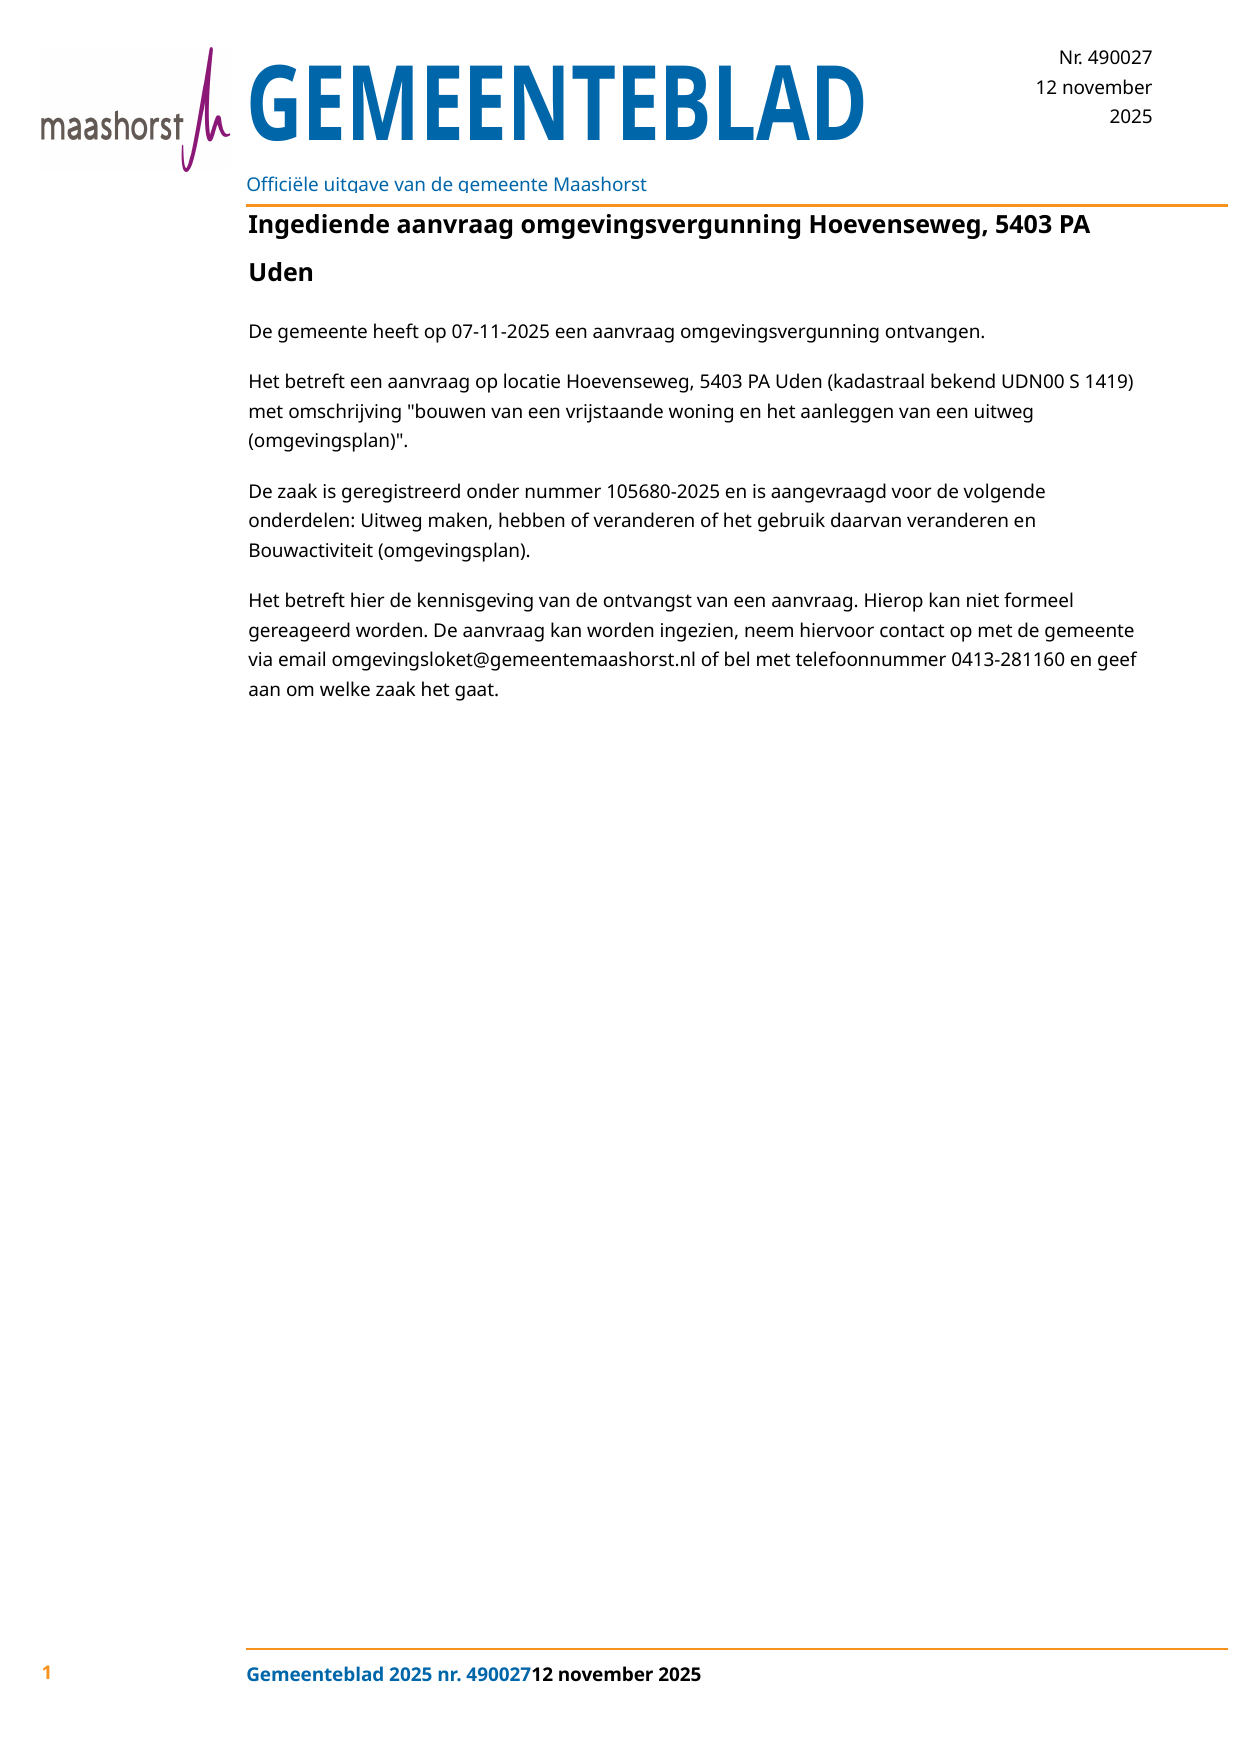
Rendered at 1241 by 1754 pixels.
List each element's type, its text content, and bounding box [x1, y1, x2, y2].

text De zaak is geregistreerd onder nummer 105680-2025 en is aangevraagd voor de volgende onderdelen: Uitweg maken, hebben of veranderen of het gebruik daarvan veranderen en Bouwactiviteit (omgevingsplan). [248, 478, 1152, 563]
text De gemeente heeft op 07-11-2025 een aanvraag omgevingsvergunning ontvangen. [248, 318, 1152, 344]
text Het betreft hier de kennisgeving van de ontvangst van een aanvraag. Hierop kan niet formeel gereageerd worden. De aanvraag kan worden ingezien, neem hiervoor contact op met de gemeente via email omgevingsloket@gemeentemaashorst.nl of bel met telefoonnummer 0413-281160 en geef aan om welke zaak het gaat. [248, 587, 1152, 702]
picture [41, 47, 231, 172]
text Ingediende aanvraag omgevingsvergunning Hoevenseweg, 5403 PA Uden [248, 207, 1152, 288]
text Het betreft een aanvraag op locatie Hoevenseweg, 5403 PA Uden (kadastraal bekend UDN00 S 1419) met omschrijving "bouwen van een vrijstaande woning en het aanleggen van een uitweg (omgevingsplan)". [248, 368, 1152, 453]
